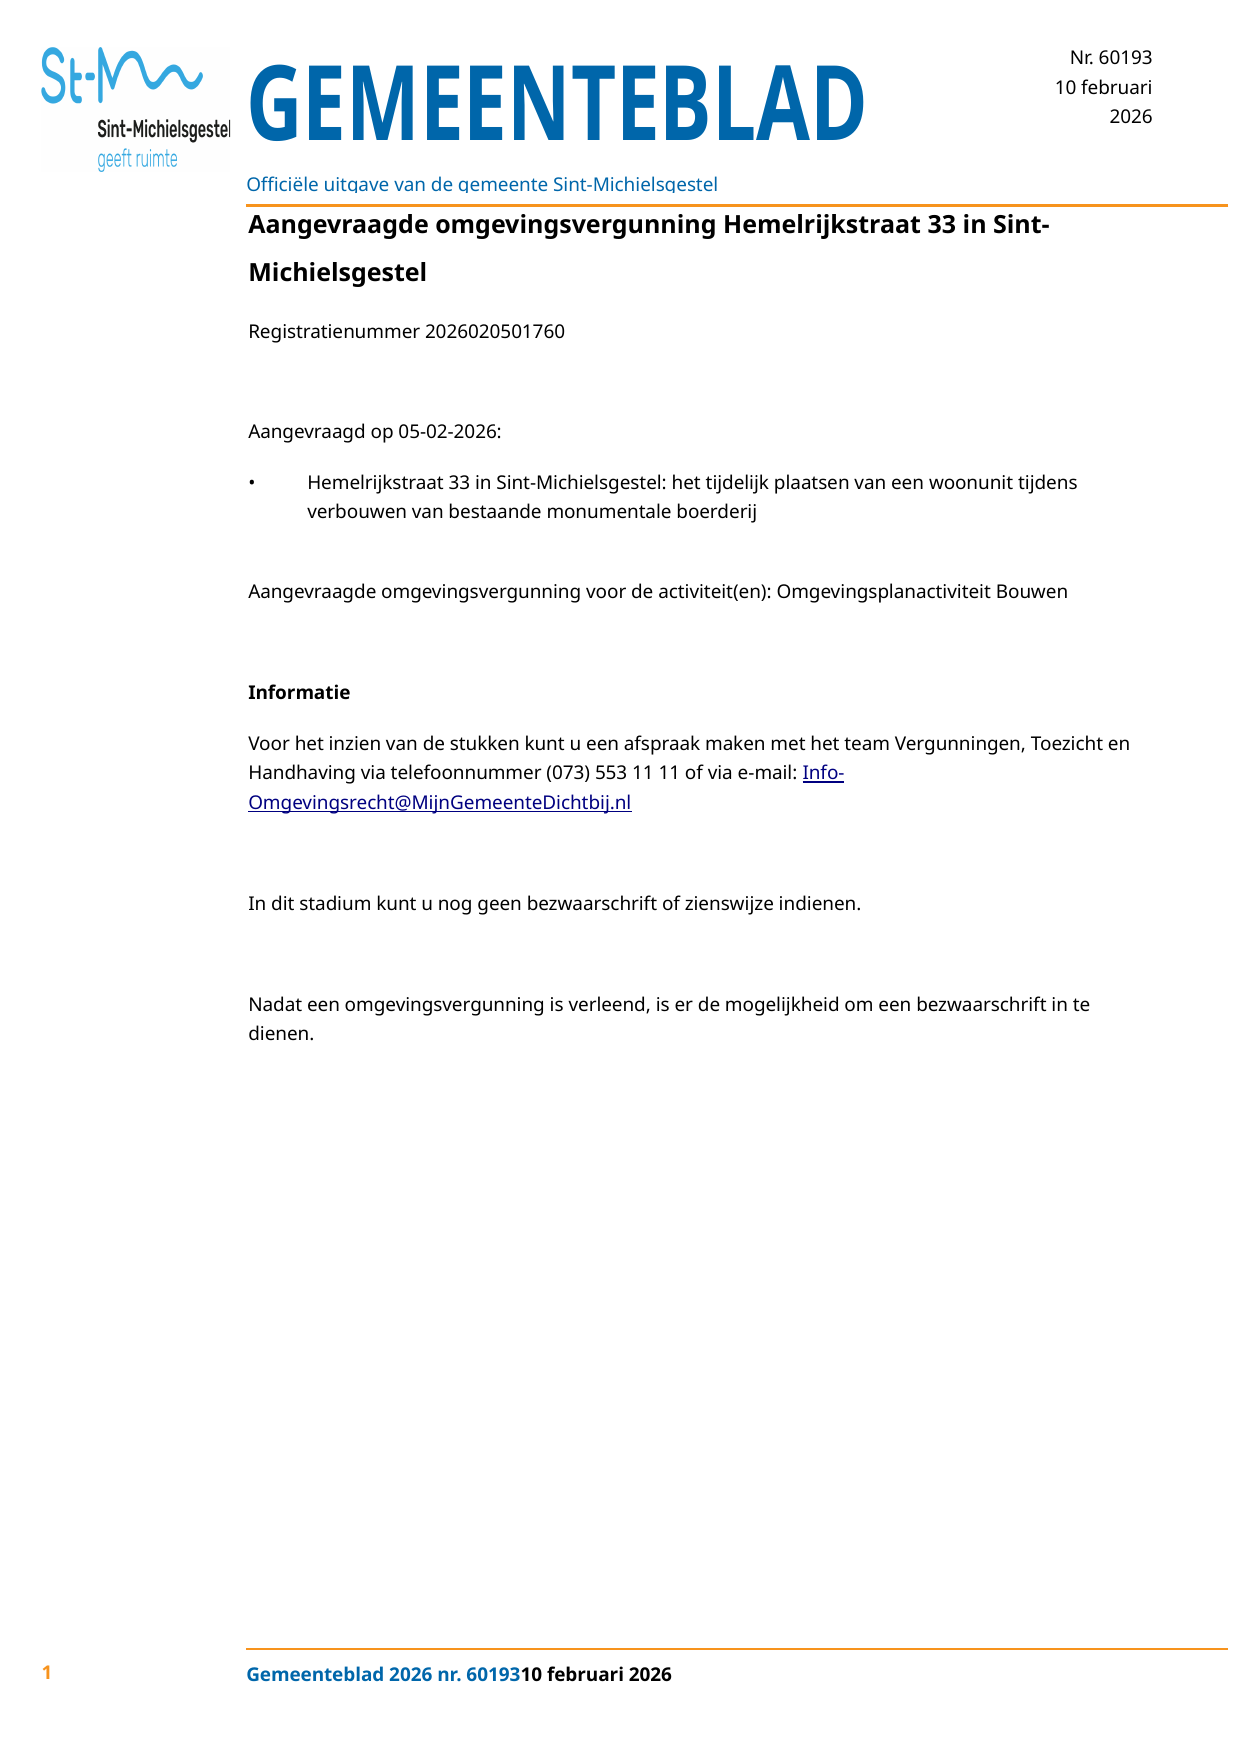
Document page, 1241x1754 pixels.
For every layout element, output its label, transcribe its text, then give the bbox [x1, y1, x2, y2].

text Informatie [248, 679, 1152, 705]
text In dit stadium kunt u nog geen bezwaarschrift of zienswijze indienen. [248, 890, 1152, 916]
text Aangevraagde omgevingsvergunning voor de activiteit(en): Omgevingsplanactiviteit Bouwen [248, 579, 1152, 604]
text Aangevraagd op 05-02-2026: [248, 419, 1152, 444]
text Registratienummer 2026020501760 [248, 318, 1152, 344]
list Hemelrijkstraat 33 in Sint-Michielsgestel: het tijdelijk plaatsen van een woonunit tijdens verbouwen van bestaande monumentale boerderij [248, 469, 1152, 524]
text Nadat een omgevingsvergunning is verleend, is er de mogelijkheid om een bezwaarschrift in te dienen. [248, 991, 1152, 1046]
picture [41, 47, 231, 172]
text Aangevraagde omgevingsvergunning Hemelrijkstraat 33 in Sint-Michielsgestel [248, 207, 1152, 288]
text Voor het inzien van de stukken kunt u een afspraak maken met het team Vergunningen, Toezicht en Handhaving via telefoonnummer (073) 553 11 11 of via e-mail: Info-Omgevingsrecht@MijnGemeenteDichtbij.nl [248, 730, 1152, 815]
